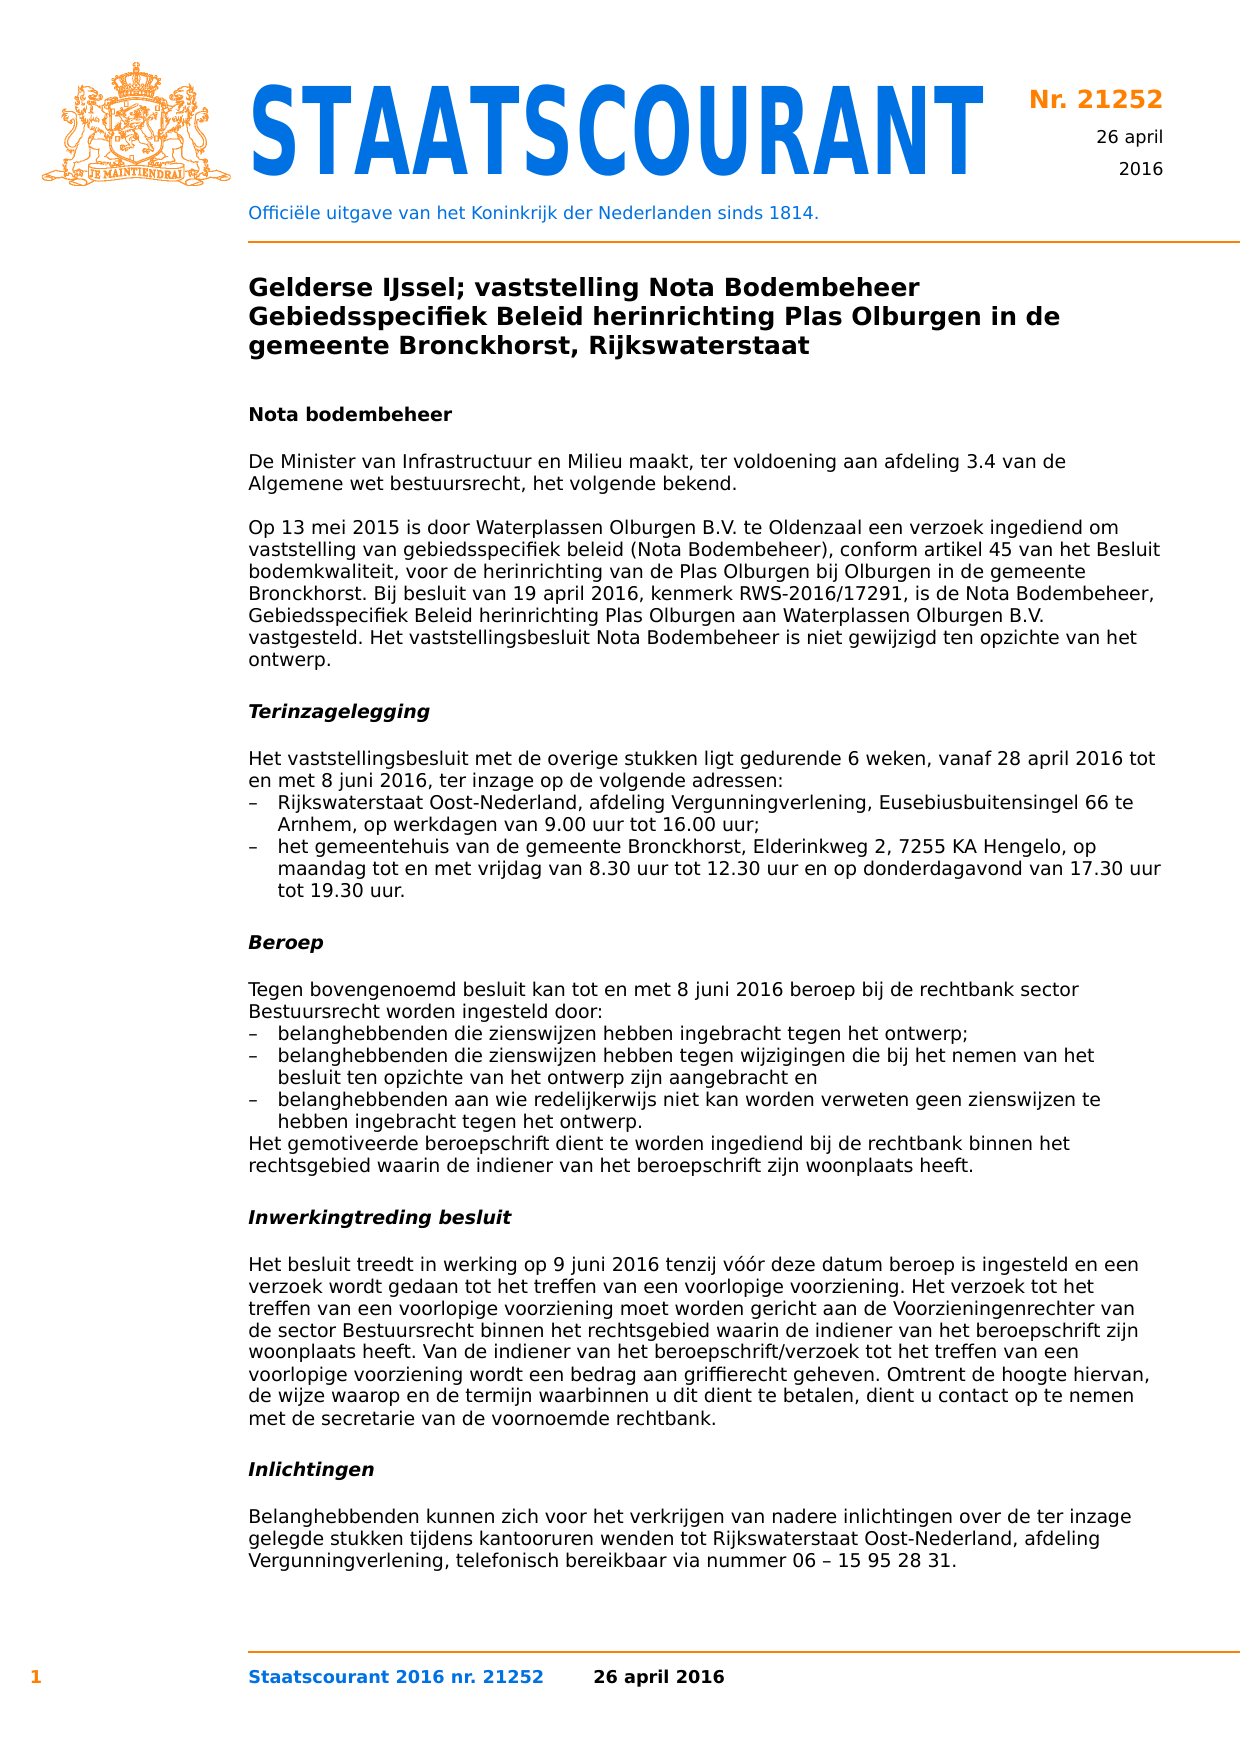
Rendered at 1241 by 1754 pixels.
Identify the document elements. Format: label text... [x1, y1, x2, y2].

text – belanghebbenden aan wie redelijkerwijs niet kan worden verweten geen zienswijzen te hebben ingebracht tegen het ontwerp. [248, 1089, 1163, 1133]
subtitle Terinzagelegging [248, 701, 1163, 723]
text Tegen bovengenoemd besluit kan tot en met 8 juni 2016 beroep bij de rechtbank sector Bestuursrecht worden ingesteld door: [248, 979, 1163, 1023]
table_cell 2016 [998, 153, 1240, 203]
text De Minister van Infrastructuur en Milieu maakt, ter voldoening aan afdeling 3.4 van de Algemene wet bestuursrecht, het volgende bekend. [248, 451, 1163, 495]
table_header STAATSCOURANT [248, 62, 998, 203]
subtitle Nota bodembeheer [248, 404, 1163, 426]
text Het vaststellingsbesluit met de overige stukken ligt gedurende 6 weken, vanaf 28 april 2016 tot en met 8 juni 2016, ter inzage op de volgende adressen: [248, 748, 1163, 792]
text – belanghebbenden die zienswijzen hebben ingebracht tegen het ontwerp; [248, 1023, 1163, 1045]
text – Rijkswaterstaat Oost-Nederland, afdeling Vergunningverlening, Eusebiusbuitensingel 66 te Arnhem, op werkdagen van 9.00 uur tot 16.00 uur; [248, 792, 1163, 836]
text – belanghebbenden die zienswijzen hebben tegen wijzigingen die bij het nemen van het besluit ten opzichte van het ontwerp zijn aangebracht en [248, 1045, 1163, 1089]
subtitle Inlichtingen [248, 1459, 1163, 1481]
subtitle Gelderse IJssel; vaststelling Nota Bodembeheer Gebiedsspecifiek Beleid herinrichting Plas Olburgen in de gemeente Bronckhorst, Rijkswaterstaat [248, 273, 1163, 361]
table_cell Officiële uitgave van het Koninkrijk der Nederlanden sinds 1814. [248, 203, 1240, 241]
subtitle Inwerkingtreding besluit [248, 1207, 1163, 1228]
text Belanghebbenden kunnen zich voor het verkrijgen van nadere inlichtingen over de ter inzage gelegde stukken tijdens kantooruren wenden tot Rijkswaterstaat Oost-Nederland, afdeling Vergunningverlening, telefonisch bereikbaar via nummer 06 – 15 95 28 31. [248, 1506, 1163, 1572]
text Op 13 mei 2015 is door Waterplassen Olburgen B.V. te Oldenzaal een verzoek ingediend om vaststelling van gebiedsspecifiek beleid (Nota Bodembeheer), conform artikel 45 van het Besluit bodemkwaliteit, voor de herinrichting van de Plas Olburgen bij Olburgen in de gemeente Bronckhorst. Bij besluit van 19 april 2016, kenmerk RWS-2016/17291, is de Nota Bodembeheer, Gebiedsspecifiek Beleid herinrichting Plas Olburgen aan Waterplassen Olburgen B.V. vastgesteld. Het vaststellingsbesluit Nota Bodembeheer is niet gewijzigd ten opzichte van het ontwerp. [248, 517, 1163, 671]
text Het besluit treedt in werking op 9 juni 2016 tenzij vóór deze datum beroep is ingesteld en een verzoek wordt gedaan tot het treffen van een voorlopige voorziening. Het verzoek tot het treffen van een voorlopige voorziening moet worden gericht aan de Voorzieningenrechter van de sector Bestuursrecht binnen het rechtsgebied waarin de indiener van het beroepschrift zijn woonplaats heeft. Van de indiener van het beroepschrift/verzoek tot het treffen van een voorlopige voorziening wordt een bedrag aan griffierecht geheven. Omtrent de hoogte hiervan, de wijze waarop en de termijn waarbinnen u dit dient te betalen, dient u contact op te nemen met de secretarie van de voornoemde rechtbank. [248, 1253, 1163, 1429]
table_header [25, 62, 248, 241]
text – het gemeentehuis van de gemeente Bronckhorst, Elderinkweg 2, 7255 KA Hengelo, op maandag tot en met vrijdag van 8.30 uur tot 12.30 uur en op donderdagavond van 17.30 uur tot 19.30 uur. [248, 836, 1163, 902]
table_header Nr. 21252 [998, 62, 1240, 121]
picture [41, 62, 231, 186]
subtitle Beroep [248, 932, 1163, 954]
text Het gemotiveerde beroepschrift dient te worden ingediend bij de rechtbank binnen het rechtsgebied waarin de indiener van het beroepschrift zijn woonplaats heeft. [248, 1133, 1163, 1177]
table_cell 26 april [998, 121, 1240, 153]
